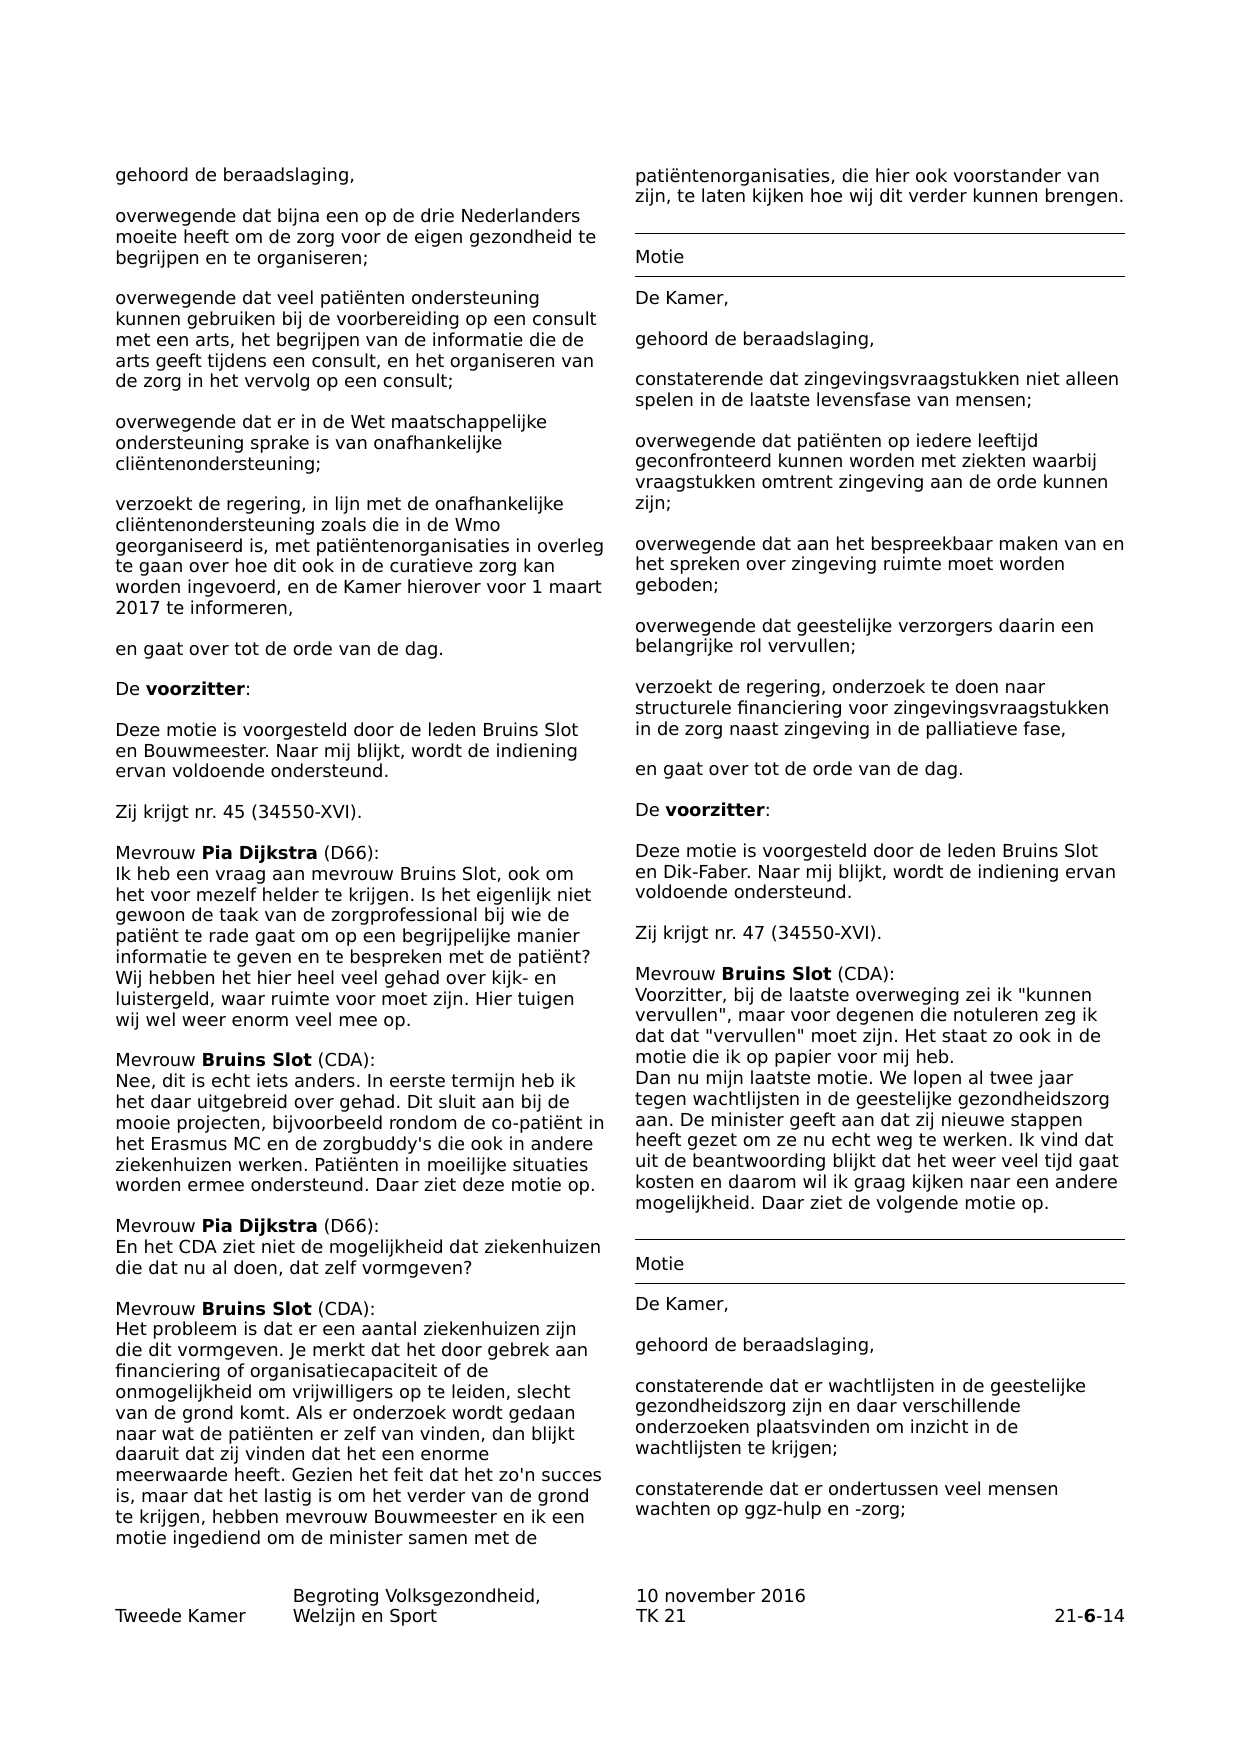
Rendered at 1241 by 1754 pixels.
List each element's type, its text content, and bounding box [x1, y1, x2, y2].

text verzoekt de regering, in lijn met de onafhankelijke cliëntenondersteuning zoals die in de Wmo georganiseerd is, met patiëntenorganisaties in overleg te gaan over hoe dit ook in de curatieve zorg kan worden ingevoerd, en de Kamer hierover voor 1 maart 2017 te informeren, [115, 494, 605, 618]
text patiëntenorganisaties, die hier ook voorstander van zijn, te laten kijken hoe wij dit verder kunnen brengen. [635, 165, 1125, 207]
text Mevrouw Bruins Slot (CDA): [115, 1298, 605, 1319]
text En het CDA ziet niet de mogelijkheid dat ziekenhuizen die dat nu al doen, dat zelf vormgeven? [115, 1237, 605, 1278]
text overwegende dat geestelijke verzorgers daarin een belangrijke rol vervullen; [635, 616, 1125, 657]
text gehoord de beraadslaging, [115, 165, 605, 186]
text overwegende dat er in de Wet maatschappelijke ondersteuning sprake is van onafhankelijke cliëntenondersteuning; [115, 412, 605, 474]
text Zij krijgt nr. 45 (34550-XVI). [115, 802, 605, 823]
text Motie [635, 247, 1125, 268]
text gehoord de beraadslaging, [635, 328, 1125, 349]
text De voorzitter: [115, 679, 605, 700]
text constaterende dat er ondertussen veel mensen wachten op ggz-hulp en -zorg; [635, 1478, 1125, 1520]
text Dan nu mijn laatste motie. We lopen al twee jaar tegen wachtlijsten in de geestelijke gezondheidszorg aan. De minister geeft aan dat zij nieuwe stappen heeft gezet om ze nu echt weg te werken. Ik vind dat uit de beantwoording blijkt dat het weer veel tijd gaat kosten en daarom wil ik graag kijken naar een andere mogelijkheid. Daar ziet de volgende motie op. [635, 1068, 1125, 1213]
text Mevrouw Pia Dijkstra (D66): [115, 1216, 605, 1237]
text Zij krijgt nr. 47 (34550-XVI). [635, 923, 1125, 944]
text Motie [635, 1253, 1125, 1274]
text Mevrouw Pia Dijkstra (D66): [115, 843, 605, 863]
text constaterende dat zingevingsvraagstukken niet alleen spelen in de laatste levensfase van mensen; [635, 369, 1125, 411]
text Mevrouw Bruins Slot (CDA): [635, 964, 1125, 984]
text Mevrouw Bruins Slot (CDA): [115, 1050, 605, 1071]
text overwegende dat veel patiënten ondersteuning kunnen gebruiken bij de voorbereiding op een consult met een arts, het begrijpen van de informatie die de arts geeft tijdens een consult, en het organiseren van de zorg in het vervolg op een consult; [115, 288, 605, 392]
text Deze motie is voorgesteld door de leden Bruins Slot en Bouwmeester. Naar mij blijkt, wordt de indiening ervan voldoende ondersteund. [115, 720, 605, 782]
text overwegende dat bijna een op de drie Nederlanders moeite heeft om de zorg voor de eigen gezondheid te begrijpen en te organiseren; [115, 206, 605, 268]
text Deze motie is voorgesteld door de leden Bruins Slot en Dik-Faber. Naar mij blijkt, wordt de indiening ervan voldoende ondersteund. [635, 841, 1125, 903]
text overwegende dat aan het bespreekbaar maken van en het spreken over zingeving ruimte moet worden geboden; [635, 533, 1125, 596]
text Nee, dit is echt iets anders. In eerste termijn heb ik het daar uitgebreid over gehad. Dit sluit aan bij de mooie projecten, bijvoorbeeld rondom de co-patiënt in het Erasmus MC en de zorgbuddy's die ook in andere ziekenhuizen werken. Patiënten in moeilijke situaties worden ermee ondersteund. Daar ziet deze motie op. [115, 1071, 605, 1196]
text constaterende dat er wachtlijsten in de geestelijke gezondheidszorg zijn en daar verschillende onderzoeken plaatsvinden om inzicht in de wachtlijsten te krijgen; [635, 1376, 1125, 1458]
text De voorzitter: [635, 800, 1125, 821]
text Het probleem is dat er een aantal ziekenhuizen zijn die dit vormgeven. Je merkt dat het door gebrek aan financiering of organisatiecapaciteit of de onmogelijkheid om vrijwilligers op te leiden, slecht van de grond komt. Als er onderzoek wordt gedaan naar wat de patiënten er zelf van vinden, dan blijkt daaruit dat zij vinden dat het een enorme meerwaarde heeft. Gezien het feit dat het zo'n succes is, maar dat het lastig is om het verder van de grond te krijgen, hebben mevrouw Bouwmeester en ik een motie ingediend om de minister samen met de [115, 1319, 605, 1548]
text Ik heb een vraag aan mevrouw Bruins Slot, ook om het voor mezelf helder te krijgen. Is het eigenlijk niet gewoon de taak van de zorgprofessional bij wie de patiënt te rade gaat om op een begrijpelijke manier informatie te geven en te bespreken met de patiënt? Wij hebben het hier heel veel gehad over kijk- en luistergeld, waar ruimte voor moet zijn. Hier tuigen wij wel weer enorm veel mee op. [115, 863, 605, 1030]
text en gaat over tot de orde van de dag. [635, 759, 1125, 780]
text De Kamer, [635, 1294, 1125, 1315]
text Voorzitter, bij de laatste overweging zei ik "kunnen vervullen", maar voor degenen die notuleren zeg ik dat dat "vervullen" moet zijn. Het staat zo ook in de motie die ik op papier voor mij heb. [635, 984, 1125, 1068]
text overwegende dat patiënten op iedere leeftijd geconfronteerd kunnen worden met ziekten waarbij vraagstukken omtrent zingeving aan de orde kunnen zijn; [635, 431, 1125, 513]
text De Kamer, [635, 288, 1125, 308]
text gehoord de beraadslaging, [635, 1335, 1125, 1356]
text verzoekt de regering, onderzoek te doen naar structurele financiering voor zingevingsvraagstukken in de zorg naast zingeving in de palliatieve fase, [635, 677, 1125, 739]
text en gaat over tot de orde van de dag. [115, 638, 605, 659]
